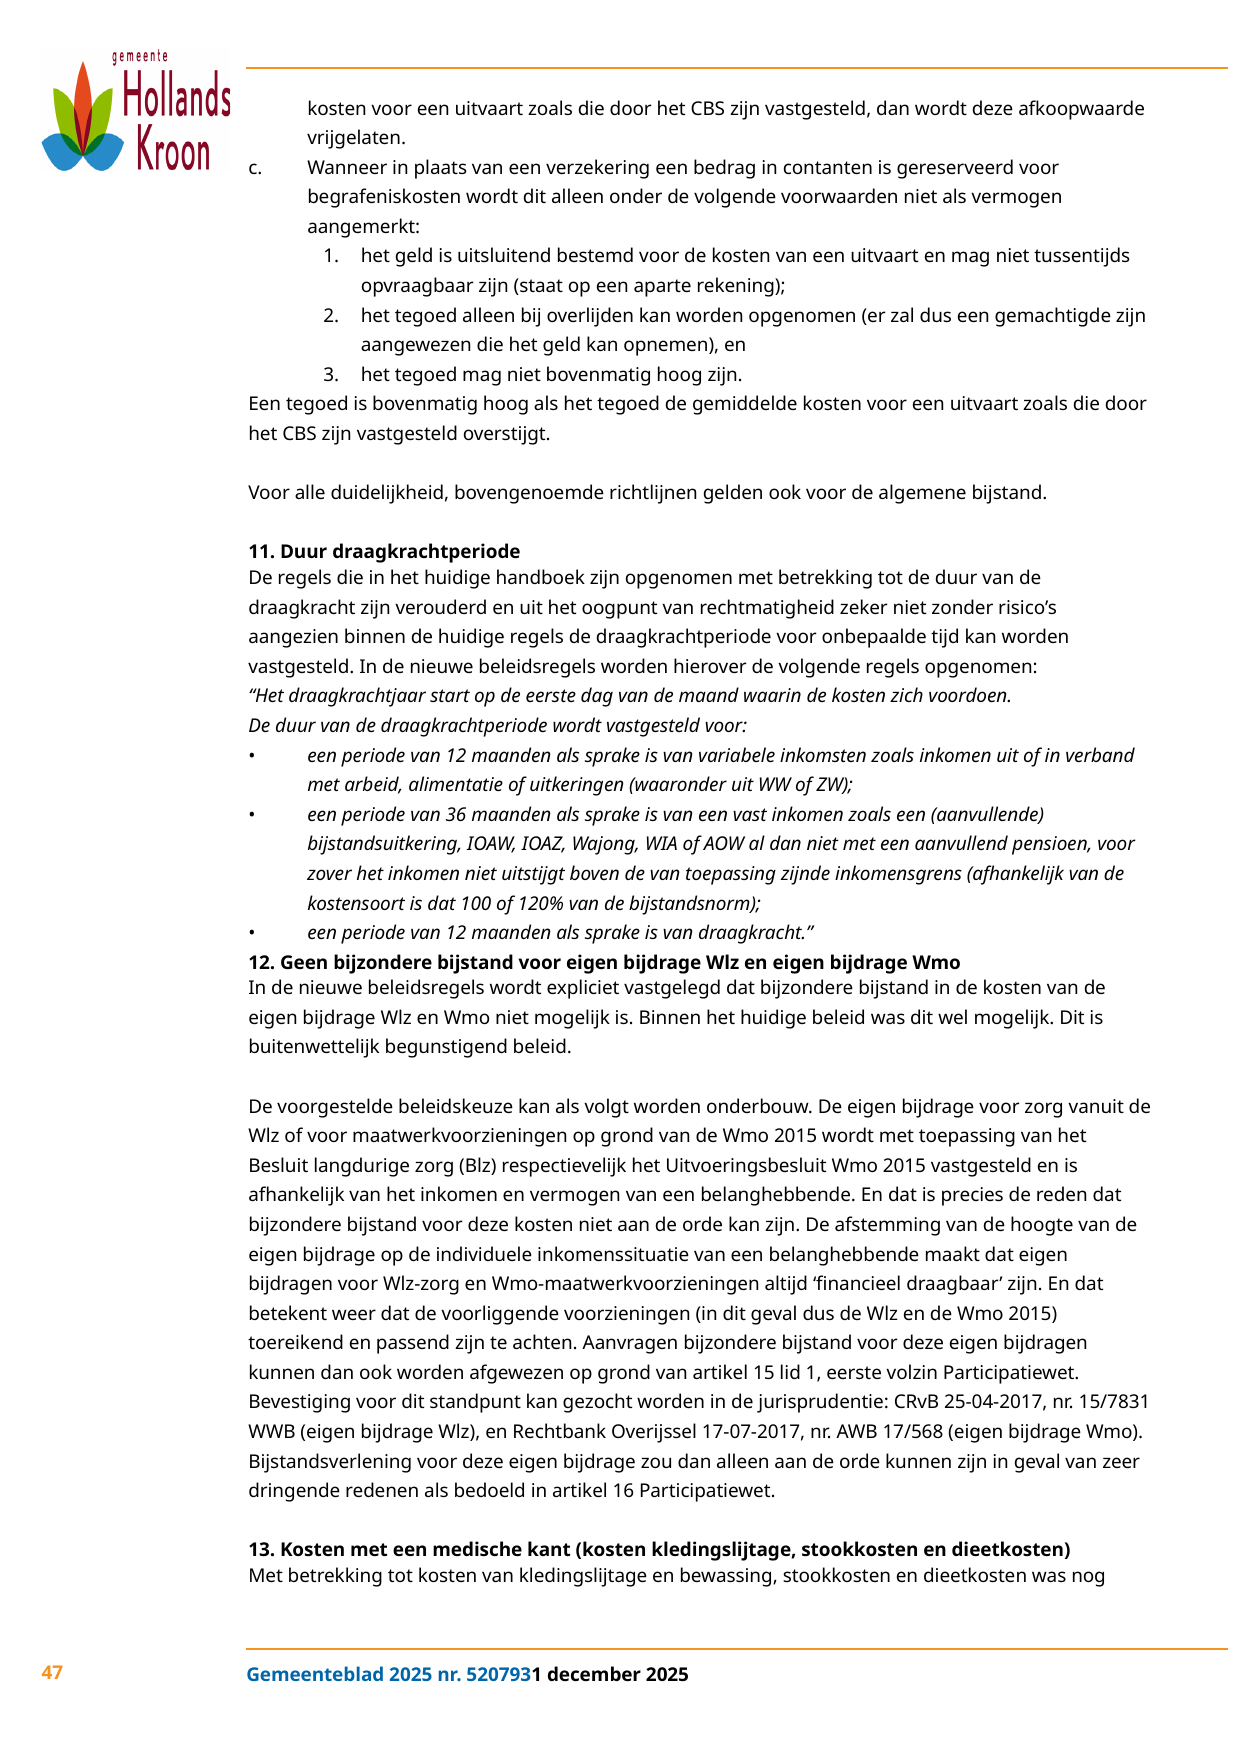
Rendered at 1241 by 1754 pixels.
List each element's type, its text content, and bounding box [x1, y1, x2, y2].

text 12. Geen bijzondere bijstand voor eigen bijdrage Wlz en eigen bijdrage Wmo [248, 949, 1152, 974]
list het tegoed mag niet bovenmatig hoog zijn. [323, 361, 1152, 387]
list een periode van 12 maanden als sprake is van draagkracht.” [248, 919, 1152, 945]
text “Het draagkrachtjaar start op de eerste dag van de maand waarin de kosten zich voordoen. [248, 683, 1152, 708]
text De regels die in het huidige handboek zijn opgenomen met betrekking tot de duur van de draagkracht zijn verouderd en uit het oogpunt van rechtmatigheid zeker niet zonder risico’s aangezien binnen de huidige regels de draagkrachtperiode voor onbepaalde tijd kan worden vastgesteld. In de nieuwe beleidsregels worden hierover de volgende regels opgenomen: [248, 564, 1152, 679]
picture [41, 47, 231, 172]
text Een tegoed is bovenmatig hoog als het tegoed de gemiddelde kosten voor een uitvaart zoals die door het CBS zijn vastgesteld overstijgt. [248, 391, 1152, 446]
text 11. Duur draagkrachtperiode [248, 538, 1152, 564]
text 13. Kosten met een medische kant (kosten kledingslijtage, stookkosten en dieetkosten) [248, 1537, 1152, 1562]
list Wanneer in plaats van een verzekering een bedrag in contanten is gereserveerd voor begrafeniskosten wordt dit alleen onder de volgende voorwaarden niet als vermogen aangemerkt: [248, 154, 1152, 239]
list kosten voor een uitvaart zoals die door het CBS zijn vastgesteld, dan wordt deze afkoopwaarde vrijgelaten. [248, 95, 1152, 150]
text De duur van de draagkrachtperiode wordt vastgesteld voor: [248, 712, 1152, 738]
text Met betrekking tot kosten van kledingslijtage en bewassing, stookkosten en dieetkosten was nog [248, 1562, 1152, 1588]
list het tegoed alleen bij overlijden kan worden opgenomen (er zal dus een gemachtigde zijn aangewezen die het geld kan opnemen), en [323, 302, 1152, 357]
text Voor alle duidelijkheid, bovengenoemde richtlijnen gelden ook voor de algemene bijstand. [248, 479, 1152, 505]
list een periode van 36 maanden als sprake is van een vast inkomen zoals een (aanvullende) bijstandsuitkering, IOAW, IOAZ, Wajong, WIA of AOW al dan niet met een aanvullend pensioen, voor zover het inkomen niet uitstijgt boven de van toepassing zijnde inkomensgrens (afhankelijk van de kostensoort is dat 100 of 120% van de bijstandsnorm); [248, 801, 1152, 915]
list een periode van 12 maanden als sprake is van variabele inkomsten zoals inkomen uit of in verband met arbeid, alimentatie of uitkeringen (waaronder uit WW of ZW); [248, 742, 1152, 797]
list het geld is uitsluitend bestemd voor de kosten van een uitvaart en mag niet tussentijds opvraagbaar zijn (staat op een aparte rekening); [323, 243, 1152, 298]
text In de nieuwe beleidsregels wordt expliciet vastgelegd dat bijzondere bijstand in de kosten van de eigen bijdrage Wlz en Wmo niet mogelijk is. Binnen het huidige beleid was dit wel mogelijk. Dit is buitenwettelijk begunstigend beleid. [248, 974, 1152, 1059]
text De voorgestelde beleidskeuze kan als volgt worden onderbouw. De eigen bijdrage voor zorg vanuit de Wlz of voor maatwerkvoorzieningen op grond van de Wmo 2015 wordt met toepassing van het Besluit langdurige zorg (Blz) respectievelijk het Uitvoeringsbesluit Wmo 2015 vastgesteld en is afhankelijk van het inkomen en vermogen van een belanghebbende. En dat is precies de reden dat bijzondere bijstand voor deze kosten niet aan de orde kan zijn. De afstemming van de hoogte van de eigen bijdrage op de individuele inkomenssituatie van een belanghebbende maakt dat eigen bijdragen voor Wlz-zorg en Wmo-maatwerkvoorzieningen altijd ‘financieel draagbaar’ zijn. En dat betekent weer dat de voorliggende voorzieningen (in dit geval dus de Wlz en de Wmo 2015) toereikend en passend zijn te achten. Aanvragen bijzondere bijstand voor deze eigen bijdragen kunnen dan ook worden afgewezen op grond van artikel 15 lid 1, eerste volzin Participatiewet. Bevestiging voor dit standpunt kan gezocht worden in de jurisprudentie: CRvB 25-04-2017, nr. 15/7831 WWB (eigen bijdrage Wlz), en Rechtbank Overijssel 17-07-2017, nr. AWB 17/568 (eigen bijdrage Wmo). Bijstandsverlening voor deze eigen bijdrage zou dan alleen aan de orde kunnen zijn in geval van zeer dringende redenen als bedoeld in artikel 16 Participatiewet. [248, 1093, 1152, 1503]
